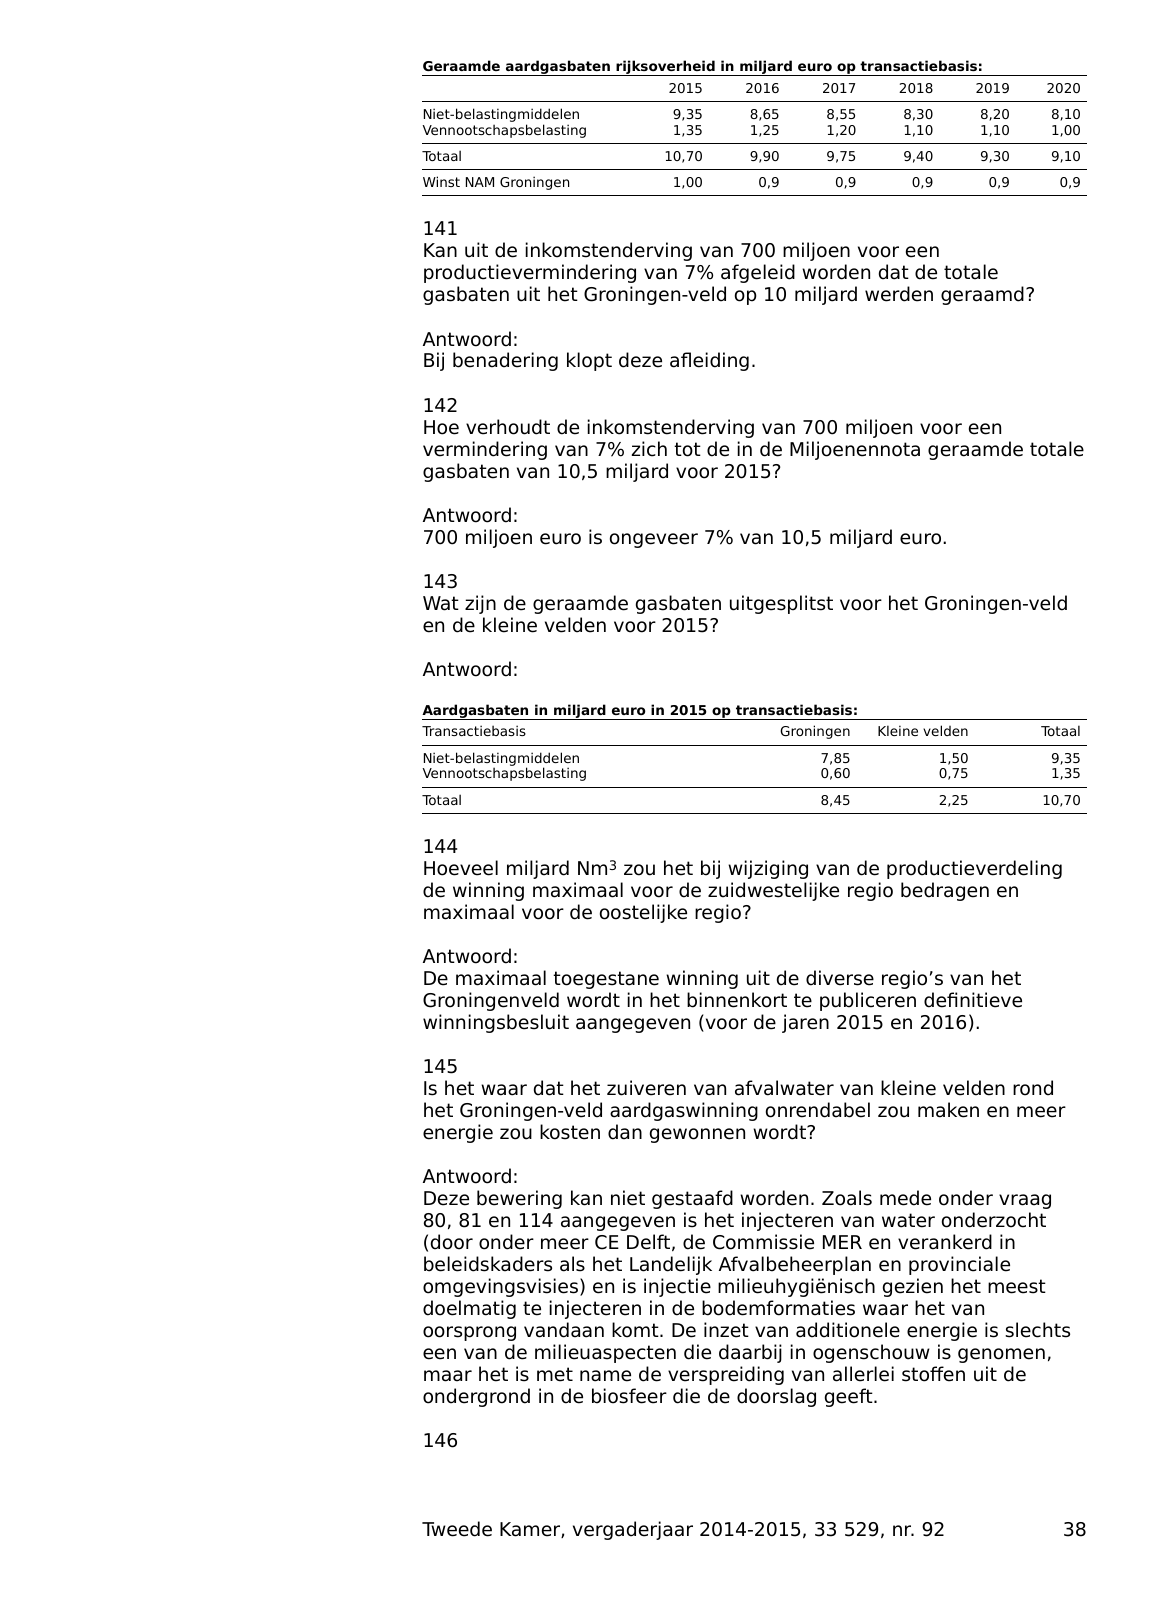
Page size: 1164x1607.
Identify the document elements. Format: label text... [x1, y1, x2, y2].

text Antwoord: [422, 659, 1087, 681]
text Antwoord: [422, 1166, 1087, 1188]
table_cell 8,30 [862, 102, 939, 122]
text 144 [422, 836, 1087, 858]
table_cell 0,60 [738, 766, 856, 787]
text Hoe verhoudt de inkomstenderving van 700 miljoen voor een vermindering van 7% zich tot de in de Miljoenennota geraamde totale gasbaten van 10,5 miljard voor 2015? [422, 417, 1087, 482]
table_cell 9,10 [1016, 144, 1087, 169]
text Bij benadering klopt deze afleiding. [422, 350, 1087, 372]
text 143 [422, 571, 1087, 593]
table_cell 9,40 [862, 144, 939, 169]
table_cell 0,9 [862, 170, 939, 195]
table_cell 9,35 [974, 746, 1087, 766]
table_cell Vennootschapsbelasting [422, 766, 738, 787]
table_cell Winst NAM Groningen [422, 170, 632, 195]
table_cell Vennootschapsbelasting [422, 123, 632, 143]
table_cell 9,75 [785, 144, 862, 169]
table_cell 1,25 [709, 123, 785, 143]
table_cell 8,10 [1016, 102, 1087, 122]
table_cell Totaal [422, 144, 632, 169]
table_cell 0,9 [709, 170, 785, 195]
table_cell 2015 [632, 76, 709, 101]
table_cell 7,85 [738, 746, 856, 766]
text Kan uit de inkomstenderving van 700 miljoen voor een productievermindering van 7% afgeleid worden dat de totale gasbaten uit het Groningen-veld op 10 miljard werden geraamd? [422, 240, 1087, 306]
table_cell 9,90 [709, 144, 785, 169]
table_cell Kleine velden [856, 720, 974, 745]
table_cell 2016 [709, 76, 785, 101]
table_cell 8,45 [738, 788, 856, 813]
table_cell Groningen [738, 720, 856, 745]
table_cell Totaal [974, 720, 1087, 745]
table_cell 0,9 [1016, 170, 1087, 195]
text 700 miljoen euro is ongeveer 7% van 10,5 miljard euro. [422, 527, 1087, 549]
table_cell 10,70 [974, 788, 1087, 813]
table_cell 2020 [1016, 76, 1087, 101]
table_cell 0,9 [939, 170, 1016, 195]
table_cell 1,35 [632, 123, 709, 143]
text 142 [422, 394, 1087, 417]
table_cell 1,35 [974, 766, 1087, 787]
table_cell 0,75 [856, 766, 974, 787]
text Antwoord: [422, 328, 1087, 350]
table_cell 10,70 [632, 144, 709, 169]
table_cell 1,10 [862, 123, 939, 143]
table_cell Niet-belastingmiddelen [422, 102, 632, 122]
text De maximaal toegestane winning uit de diverse regio’s van het Groningenveld wordt in het binnenkort te publiceren definitieve winningsbesluit aangegeven (voor de jaren 2015 en 2016). [422, 968, 1087, 1034]
table_cell Transactiebasis [422, 720, 738, 745]
text Deze bewering kan niet gestaafd worden. Zoals mede onder vraag 80, 81 en 114 aangegeven is het injecteren van water onderzocht (door onder meer CE Delft, de Commissie MER en verankerd in beleidskaders als het Landelijk Afvalbeheerplan en provinciale omgevingsvisies) en is injectie milieuhygiënisch gezien het meest doelmatig te injecteren in de bodemformaties waar het van oorsprong vandaan komt. De inzet van additionele energie is slechts een van de milieuaspecten die daarbij in ogenschouw is genomen, maar het is met name de verspreiding van allerlei stoffen uit de ondergrond in de biosfeer die de doorslag geeft. [422, 1188, 1087, 1408]
table_cell 1,20 [785, 123, 862, 143]
text Antwoord: [422, 946, 1087, 968]
text Is het waar dat het zuiveren van afvalwater van kleine velden rond het Groningen-veld aardgaswinning onrendabel zou maken en meer energie zou kosten dan gewonnen wordt? [422, 1078, 1087, 1144]
table_cell 2019 [939, 76, 1016, 101]
table_header Geraamde aardgasbaten rijksoverheid in miljard euro op transactiebasis: [422, 59, 1087, 75]
table_cell Niet-belastingmiddelen [422, 746, 738, 766]
table_cell 9,30 [939, 144, 1016, 169]
table_cell 9,35 [632, 102, 709, 122]
text Antwoord: [422, 505, 1087, 527]
table_cell 8,55 [785, 102, 862, 122]
table_cell 1,50 [856, 746, 974, 766]
table_cell 1,00 [632, 170, 709, 195]
text Wat zijn de geraamde gasbaten uitgesplitst voor het Groningen-veld en de kleine velden voor 2015? [422, 593, 1087, 637]
table_cell 1,10 [939, 123, 1016, 143]
table_cell 1,00 [1016, 123, 1087, 143]
table_cell 8,65 [709, 102, 785, 122]
text 146 [422, 1430, 1087, 1452]
table_cell 0,9 [785, 170, 862, 195]
table_cell 8,20 [939, 102, 1016, 122]
table_cell 2,25 [856, 788, 974, 813]
text 141 [422, 218, 1087, 240]
table_cell 2017 [785, 76, 862, 101]
text 145 [422, 1056, 1087, 1078]
text Hoeveel miljard Nm3 zou het bij wijziging van de productieverdeling de winning maximaal voor de zuidwestelijke regio bedragen en maximaal voor de oostelijke regio? [422, 858, 1087, 924]
table_cell 2018 [862, 76, 939, 101]
table_cell Totaal [422, 788, 738, 813]
table_cell [422, 76, 632, 101]
table_header Aardgasbaten in miljard euro in 2015 op transactiebasis: [422, 703, 1087, 718]
